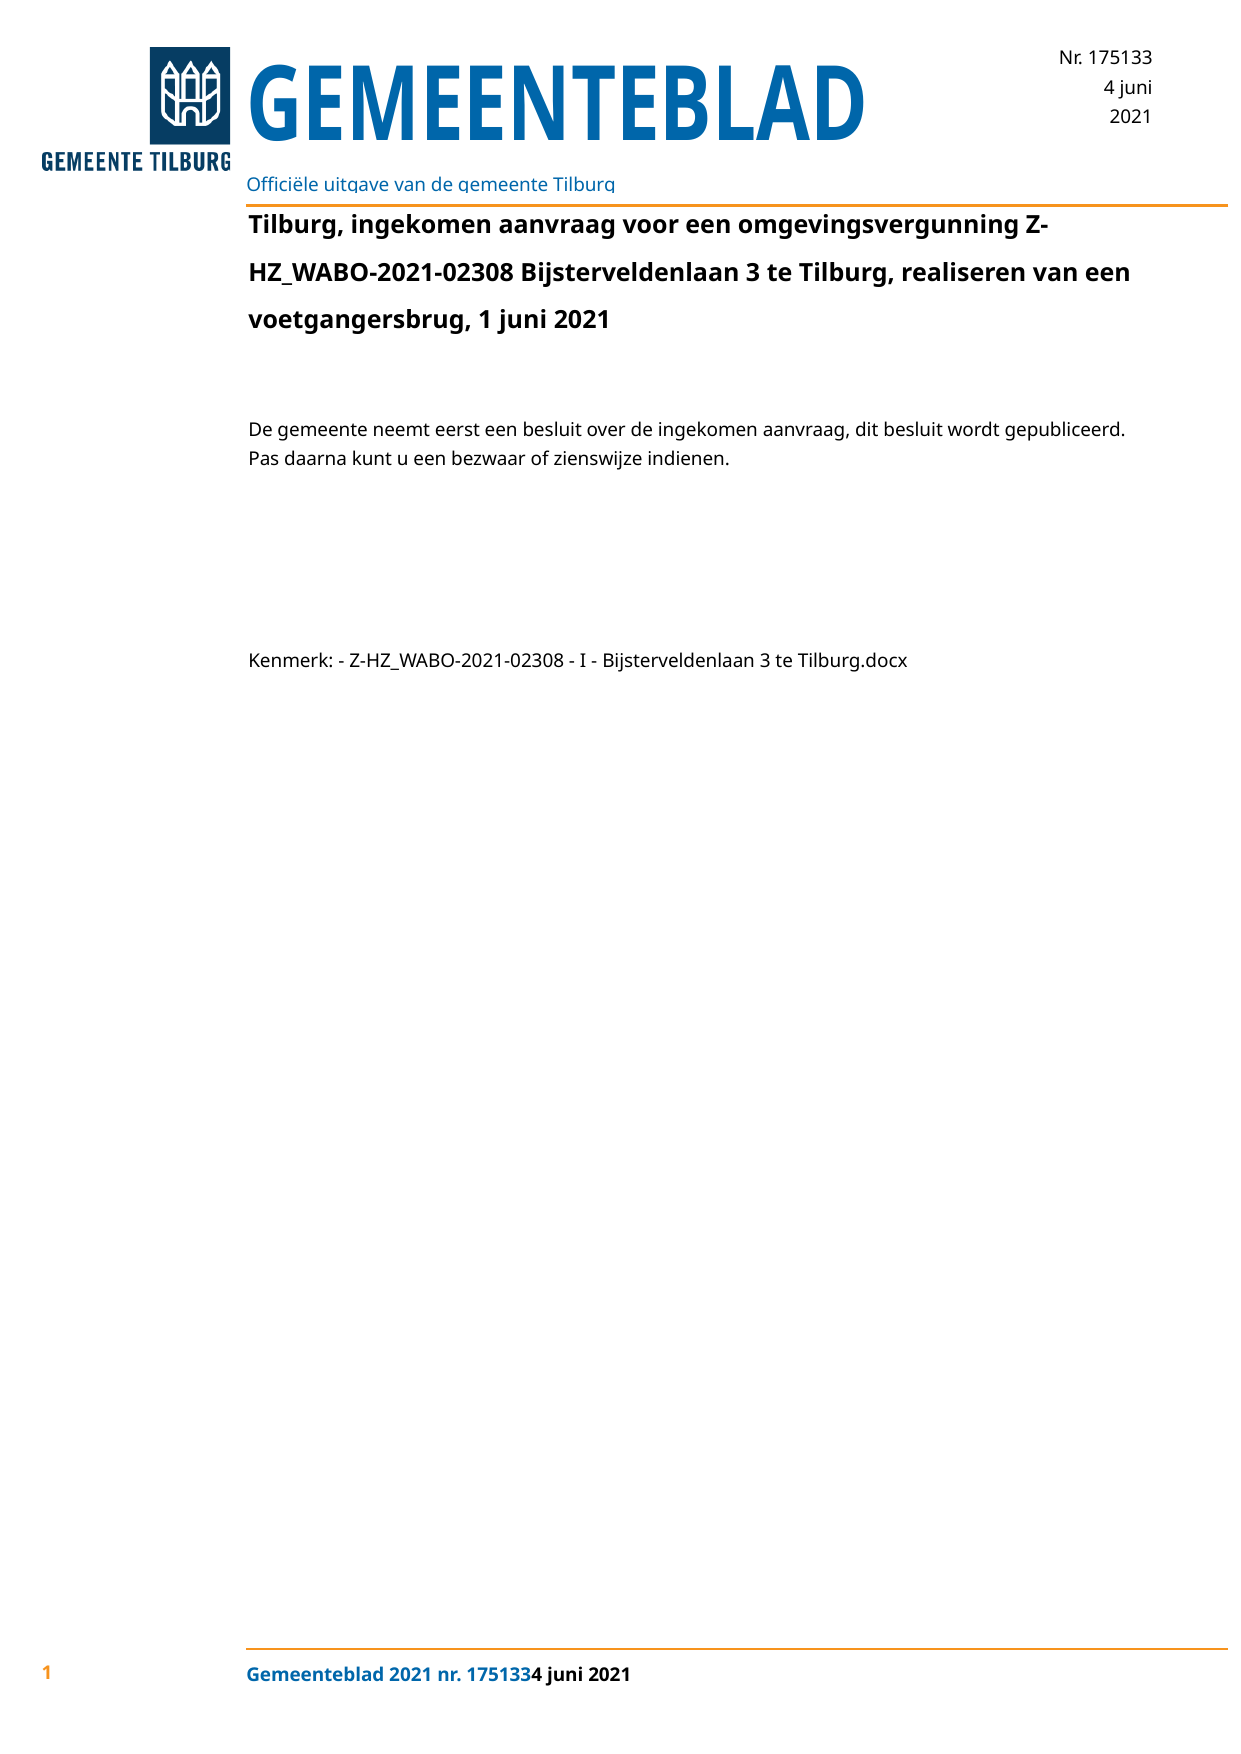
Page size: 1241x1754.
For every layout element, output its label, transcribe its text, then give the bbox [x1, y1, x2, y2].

text Tilburg, ingekomen aanvraag voor een omgevingsvergunning Z-HZ_WABO-2021-02308 Bijsterveldenlaan 3 te Tilburg, realiseren van een voetgangersbrug, 1 juni 2021 [248, 207, 1152, 336]
text De gemeente neemt eerst een besluit over de ingekomen aanvraag, dit besluit wordt gepubliceerd. Pas daarna kunt u een bezwaar of zienswijze indienen. [248, 416, 1152, 471]
picture [41, 47, 231, 172]
text Kenmerk: - Z-HZ_WABO-2021-02308 - I - Bijsterveldenlaan 3 te Tilburg.docx [248, 647, 1152, 673]
